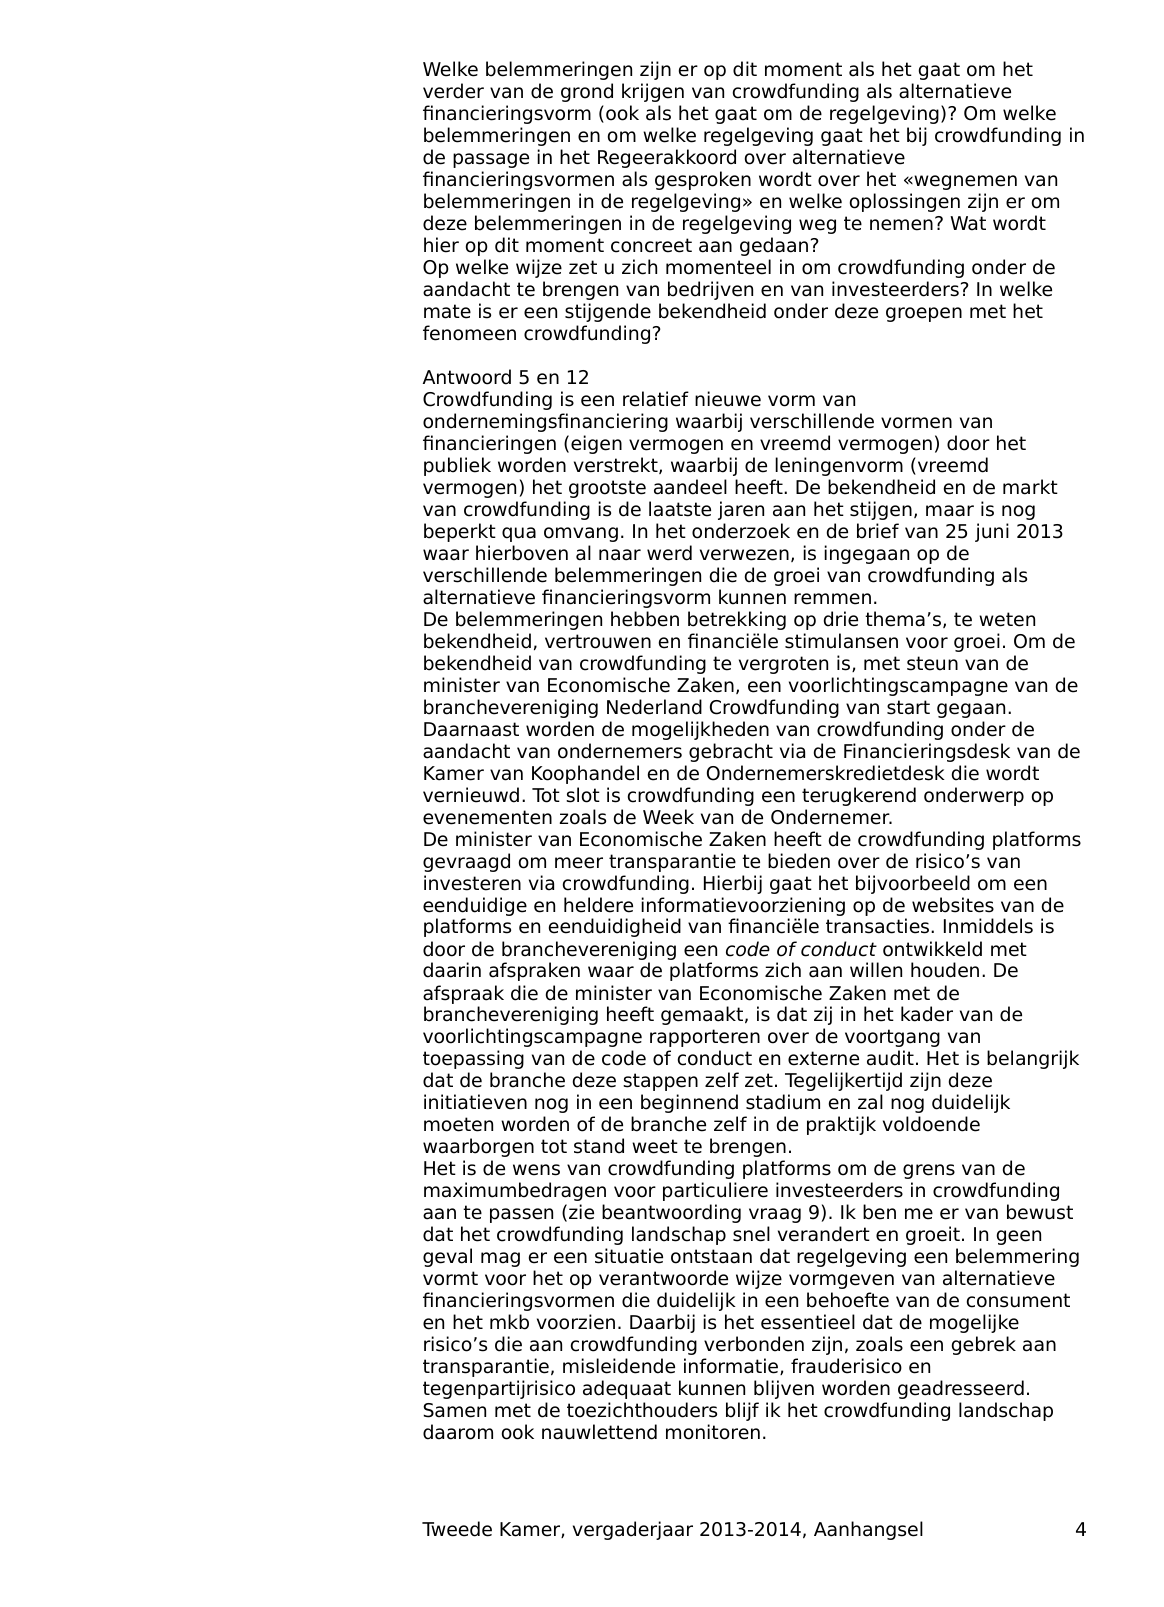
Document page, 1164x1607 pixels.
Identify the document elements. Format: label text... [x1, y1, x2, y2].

text Antwoord 5 en 12 [422, 367, 1087, 389]
text Welke belemmeringen zijn er op dit moment als het gaat om het verder van de grond krijgen van crowdfunding als alternatieve financieringsvorm (ook als het gaat om de regelgeving)? Om welke belemmeringen en om welke regelgeving gaat het bij crowdfunding in de passage in het Regeerakkoord over alternatieve financieringsvormen als gesproken wordt over het «wegnemen van belemmeringen in de regelgeving» en welke oplossingen zijn er om deze belemmeringen in de regelgeving weg te nemen? Wat wordt hier op dit moment concreet aan gedaan? [422, 59, 1087, 257]
text Op welke wijze zet u zich momenteel in om crowdfunding onder de aandacht te brengen van bedrijven en van investeerders? In welke mate is er een stijgende bekendheid onder deze groepen met het fenomeen crowdfunding? [422, 257, 1087, 345]
text De belemmeringen hebben betrekking op drie thema’s, te weten bekendheid, vertrouwen en financiële stimulansen voor groei. Om de bekendheid van crowdfunding te vergroten is, met steun van de minister van Economische Zaken, een voorlichtingscampagne van de branchevereniging Nederland Crowdfunding van start gegaan. Daarnaast worden de mogelijkheden van crowdfunding onder de aandacht van ondernemers gebracht via de Financieringsdesk van de Kamer van Koophandel en de Ondernemerskredietdesk die wordt vernieuwd. Tot slot is crowdfunding een terugkerend onderwerp op evenementen zoals de Week van de Ondernemer. [422, 609, 1087, 828]
text Het is de wens van crowdfunding platforms om de grens van de maximumbedragen voor particuliere investeerders in crowdfunding aan te passen (zie beantwoording vraag 9). Ik ben me er van bewust dat het crowdfunding landschap snel verandert en groeit. In geen geval mag er een situatie ontstaan dat regelgeving een belemmering vormt voor het op verantwoorde wijze vormgeven van alternatieve financieringsvormen die duidelijk in een behoefte van de consument en het mkb voorzien. Daarbij is het essentieel dat de mogelijke risico’s die aan crowdfunding verbonden zijn, zoals een gebrek aan transparantie, misleidende informatie, frauderisico en tegenpartijrisico adequaat kunnen blijven worden geadresseerd. Samen met de toezichthouders blijf ik het crowdfunding landschap daarom ook nauwlettend monitoren. [422, 1158, 1087, 1444]
text Crowdfunding is een relatief nieuwe vorm van ondernemingsfinanciering waarbij verschillende vormen van financieringen (eigen vermogen en vreemd vermogen) door het publiek worden verstrekt, waarbij de leningenvorm (vreemd vermogen) het grootste aandeel heeft. De bekendheid en de markt van crowdfunding is de laatste jaren aan het stijgen, maar is nog beperkt qua omvang. In het onderzoek en de brief van 25 juni 2013 waar hierboven al naar werd verwezen, is ingegaan op de verschillende belemmeringen die de groei van crowdfunding als alternatieve financieringsvorm kunnen remmen. [422, 389, 1087, 609]
text De minister van Economische Zaken heeft de crowdfunding platforms gevraagd om meer transparantie te bieden over de risico’s van investeren via crowdfunding. Hierbij gaat het bijvoorbeeld om een eenduidige en heldere informatievoorziening op de websites van de platforms en eenduidigheid van financiële transacties. Inmiddels is door de branchevereniging een code of conduct ontwikkeld met daarin afspraken waar de platforms zich aan willen houden. De afspraak die de minister van Economische Zaken met de branchevereniging heeft gemaakt, is dat zij in het kader van de voorlichtingscampagne rapporteren over de voortgang van toepassing van de code of conduct en externe audit. Het is belangrijk dat de branche deze stappen zelf zet. Tegelijkertijd zijn deze initiatieven nog in een beginnend stadium en zal nog duidelijk moeten worden of de branche zelf in de praktijk voldoende waarborgen tot stand weet te brengen. [422, 828, 1087, 1158]
